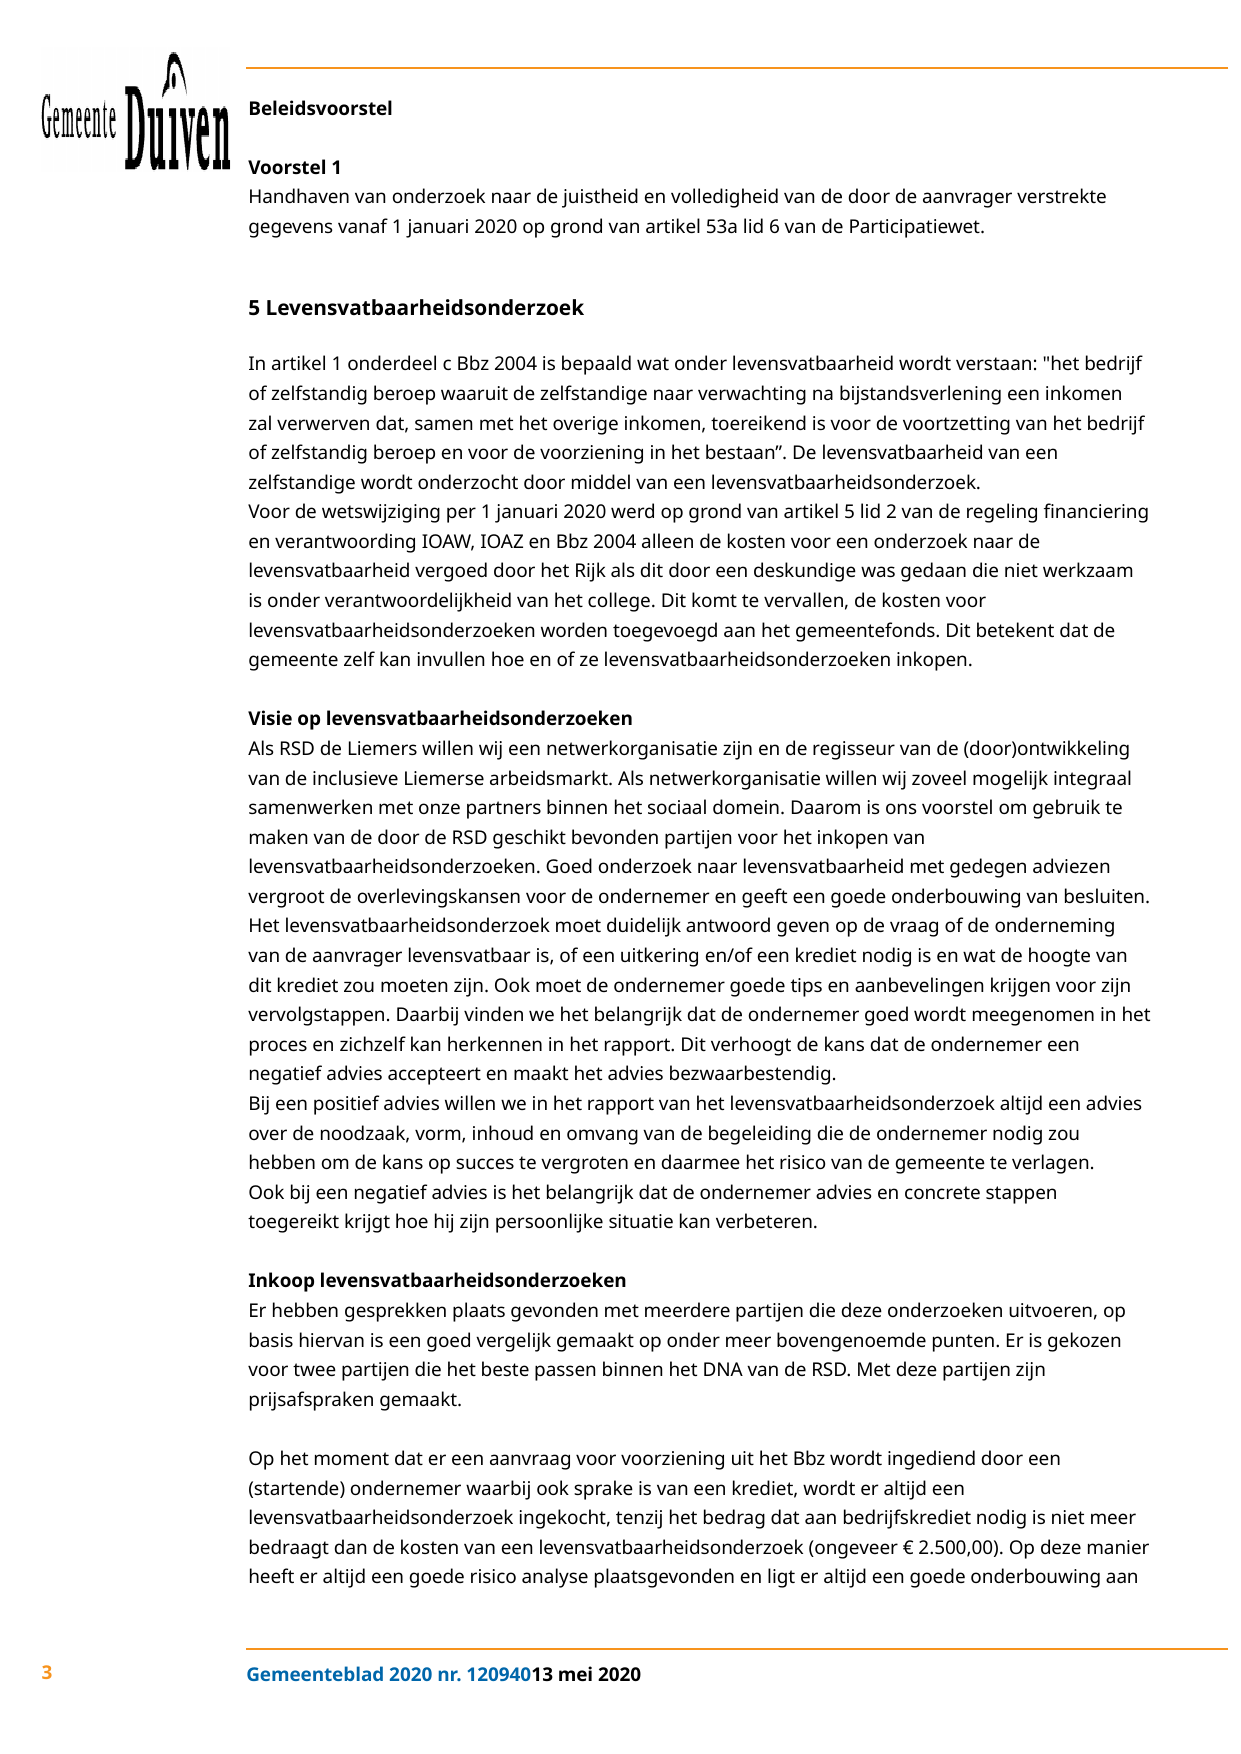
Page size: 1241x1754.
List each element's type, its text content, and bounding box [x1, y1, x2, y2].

picture [41, 47, 231, 172]
text Beleidsvoorstel [248, 95, 1152, 121]
text Er hebben gesprekken plaats gevonden met meerdere partijen die deze onderzoeken uitvoeren, op basis hiervan is een goed vergelijk gemaakt op onder meer bovengenoemde punten. Er is gekozen voor twee partijen die het beste passen binnen het DNA van de RSD. Met deze partijen zijn prijsafspraken gemaakt. [248, 1297, 1152, 1412]
text Voor de wetswijziging per 1 januari 2020 werd op grond van artikel 5 lid 2 van de regeling financiering en verantwoording IOAW, IOAZ en Bbz 2004 alleen de kosten voor een onderzoek naar de levensvatbaarheid vergoed door het Rijk als dit door een deskundige was gedaan die niet werkzaam is onder verantwoordelijkheid van het college. Dit komt te vervallen, de kosten voor levensvatbaarheidsonderzoeken worden toegevoegd aan het gemeentefonds. Dit betekent dat de gemeente zelf kan invullen hoe en of ze levensvatbaarheidsonderzoeken inkopen. [248, 498, 1152, 672]
text Visie op levensvatbaarheidsonderzoeken [248, 706, 1152, 731]
text Inkoop levensvatbaarheidsonderzoeken [248, 1268, 1152, 1293]
text Als RSD de Liemers willen wij een netwerkorganisatie zijn en de regisseur van de (door)ontwikkeling van de inclusieve Liemerse arbeidsmarkt. Als netwerkorganisatie willen wij zoveel mogelijk integraal samenwerken met onze partners binnen het sociaal domein. Daarom is ons voorstel om gebruik te maken van de door de RSD geschikt bevonden partijen voor het inkopen van levensvatbaarheidsonderzoeken. Goed onderzoek naar levensvatbaarheid met gedegen adviezen vergroot de overlevingskansen voor de ondernemer en geeft een goede onderbouwing van besluiten. Het levensvatbaarheidsonderzoek moet duidelijk antwoord geven op de vraag of de onderneming van de aanvrager levensvatbaar is, of een uitkering en/of een krediet nodig is en wat de hoogte van dit krediet zou moeten zijn. Ook moet de ondernemer goede tips en aanbevelingen krijgen voor zijn vervolgstappen. Daarbij vinden we het belangrijk dat de ondernemer goed wordt meegenomen in het proces en zichzelf kan herkennen in het rapport. Dit verhoogt de kans dat de ondernemer een negatief advies accepteert en maakt het advies bezwaarbestendig. [248, 735, 1152, 1086]
text Ook bij een negatief advies is het belangrijk dat de ondernemer advies en concrete stappen toegereikt krijgt hoe hij zijn persoonlijke situatie kan verbeteren. [248, 1179, 1152, 1234]
text Bij een positief advies willen we in het rapport van het levensvatbaarheidsonderzoek altijd een advies over de noodzaak, vorm, inhoud en omvang van de begeleiding die de ondernemer nodig zou hebben om de kans op succes te vergroten en daarmee het risico van de gemeente te verlagen. [248, 1090, 1152, 1175]
text Op het moment dat er een aanvraag voor voorziening uit het Bbz wordt ingediend door een (startende) ondernemer waarbij ook sprake is van een krediet, wordt er altijd een levensvatbaarheidsonderzoek ingekocht, tenzij het bedrag dat aan bedrijfskrediet nodig is niet meer bedraagt dan de kosten van een levensvatbaarheidsonderzoek (ongeveer € 2.500,00). Op deze manier heeft er altijd een goede risico analyse plaatsgevonden en ligt er altijd een goede onderbouwing aan [248, 1445, 1152, 1589]
table_header Voorstel 1 Handhaven van onderzoek naar de juistheid en volledigheid van de door de aanvrager verstrekte gegevens vanaf 1 januari 2020 op grond van artikel 53a lid 6 van de Participatiewet. [248, 154, 1152, 239]
text 5 Levensvatbaarheidsonderzoek [248, 293, 1152, 321]
text In artikel 1 onderdeel c Bbz 2004 is bepaald wat onder levensvatbaarheid wordt verstaan: "het bedrijf of zelfstandig beroep waaruit de zelfstandige naar verwachting na bijstandsverlening een inkomen zal verwerven dat, samen met het overige inkomen, toereikend is voor de voortzetting van het bedrijf of zelfstandig beroep en voor de voorziening in het bestaan”. De levensvatbaarheid van een zelfstandige wordt onderzocht door middel van een levensvatbaarheidsonderzoek. [248, 351, 1152, 495]
